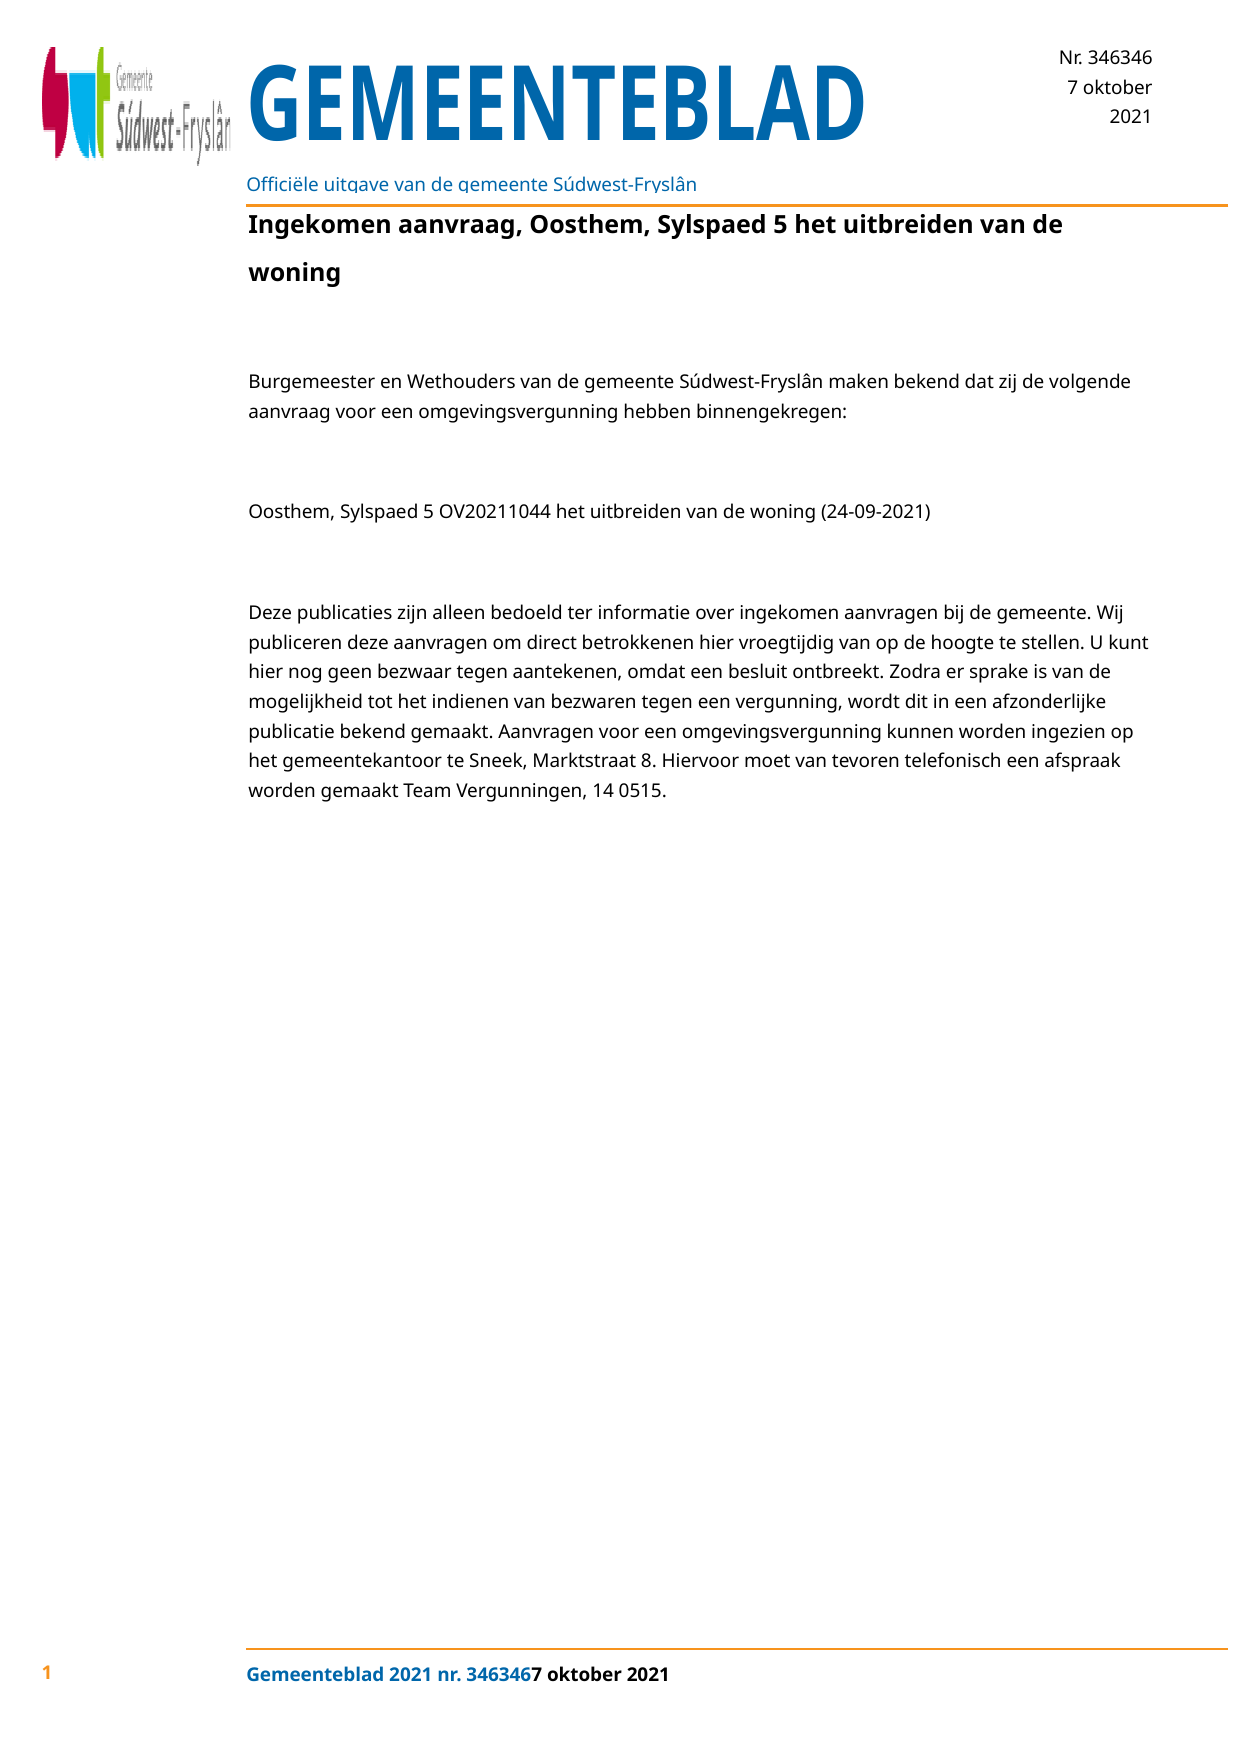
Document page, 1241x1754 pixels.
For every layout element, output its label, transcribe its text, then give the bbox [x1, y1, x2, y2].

text Ingekomen aanvraag, Oosthem, Sylspaed 5 het uitbreiden van de woning [248, 207, 1152, 288]
text Deze publicaties zijn alleen bedoeld ter informatie over ingekomen aanvragen bij de gemeente. Wij publiceren deze aanvragen om direct betrokkenen hier vroegtijdig van op de hoogte te stellen. U kunt hier nog geen bezwaar tegen aantekenen, omdat een besluit ontbreekt. Zodra er sprake is van de mogelijkheid tot het indienen van bezwaren tegen een vergunning, wordt dit in een afzonderlijke publicatie bekend gemaakt. Aanvragen voor een omgevingsvergunning kunnen worden ingezien op het gemeentekantoor te Sneek, Marktstraat 8. Hiervoor moet van tevoren telefonisch een afspraak worden gemaakt Team Vergunningen, 14 0515. [248, 599, 1152, 803]
picture [41, 47, 231, 172]
text Oosthem, Sylspaed 5 OV20211044 het uitbreiden van de woning (24-09-2021) [248, 499, 1152, 524]
text Burgemeester en Wethouders van de gemeente Súdwest-Fryslân maken bekend dat zij de volgende aanvraag voor een omgevingsvergunning hebben binnengekregen: [248, 368, 1152, 424]
